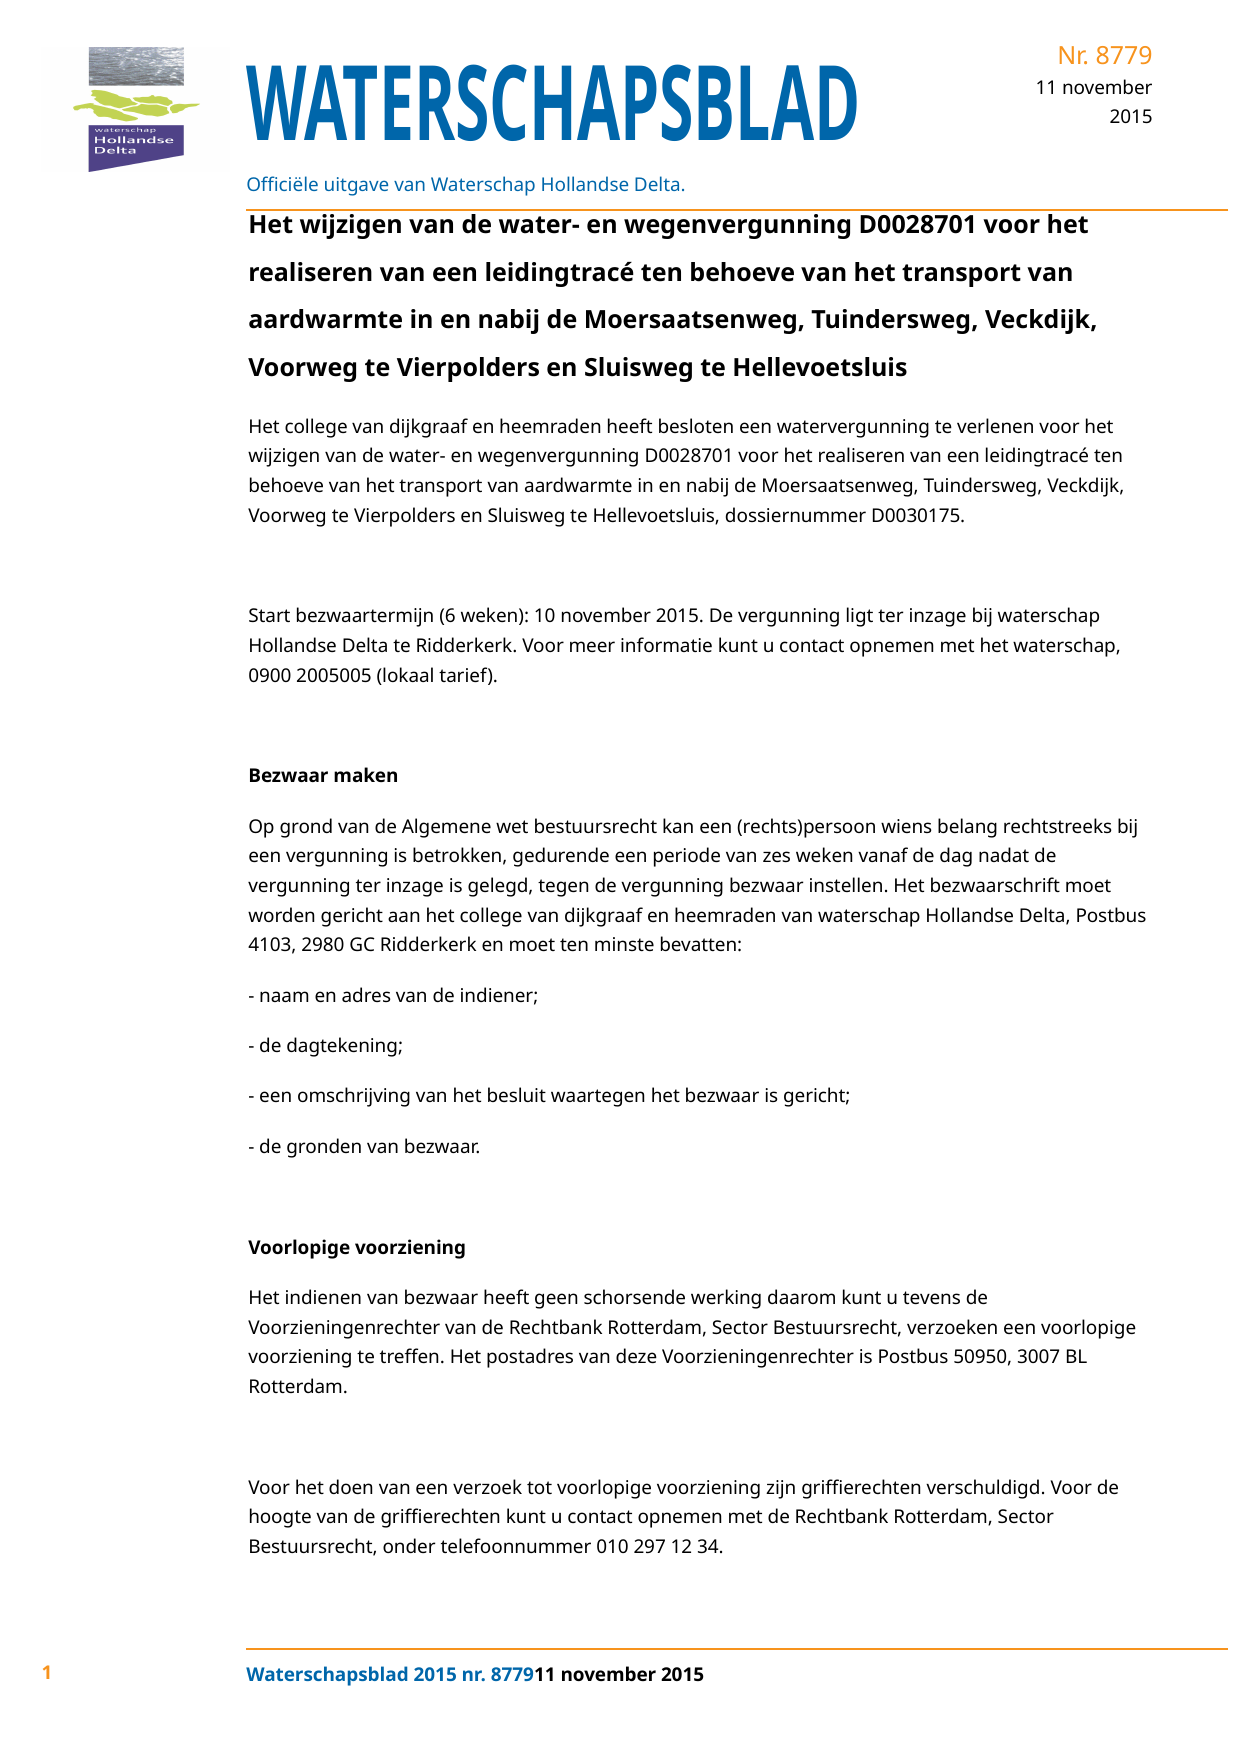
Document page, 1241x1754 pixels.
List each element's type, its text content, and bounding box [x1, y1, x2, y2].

text Het college van dijkgraaf en heemraden heeft besloten een watervergunning te verlenen voor het wijzigen van de water- en wegenvergunning D0028701 voor het realiseren van een leidingtracé ten behoeve van het transport van aardwarmte in en nabij de Moersaatsenweg, Tuindersweg, Veckdijk, Voorweg te Vierpolders en Sluisweg te Hellevoetsluis, dossiernummer D0030175. [248, 413, 1152, 528]
text Het wijzigen van de water- en wegenvergunning D0028701 voor het realiseren van een leidingtracé ten behoeve van het transport van aardwarmte in en nabij de Moersaatsenweg, Tuindersweg, Veckdijk, Voorweg te Vierpolders en Sluisweg te Hellevoetsluis [248, 211, 1152, 384]
text Start bezwaartermijn (6 weken): 10 november 2015. De vergunning ligt ter inzage bij waterschap Hollandse Delta te Ridderkerk. Voor meer informatie kunt u contact opnemen met het waterschap, 0900 2005005 (lokaal tarief). [248, 603, 1152, 688]
text Bezwaar maken [248, 763, 1152, 788]
text Op grond van de Algemene wet bestuursrecht kan een (rechts)persoon wiens belang rechtstreeks bij een vergunning is betrokken, gedurende een periode van zes weken vanaf de dag nadat de vergunning ter inzage is gelegd, tegen de vergunning bezwaar instellen. Het bezwaarschrift moet worden gericht aan het college van dijkgraaf en heemraden van waterschap Hollandse Delta, Postbus 4103, 2980 GC Ridderkerk en moet ten minste bevatten: [248, 813, 1152, 957]
picture [41, 47, 231, 172]
text - een omschrijving van het besluit waartegen het bezwaar is gericht; [248, 1083, 1152, 1108]
text Voor het doen van een verzoek tot voorlopige voorziening zijn griffierechten verschuldigd. Voor de hoogte van de griffierechten kunt u contact opnemen met de Rechtbank Rotterdam, Sector Bestuursrecht, onder telefoonnummer 010 297 12 34. [248, 1474, 1152, 1559]
text - de gronden van bezwaar. [248, 1133, 1152, 1159]
text - de dagtekening; [248, 1032, 1152, 1058]
text Voorlopige voorziening [248, 1234, 1152, 1260]
text Het indienen van bezwaar heeft geen schorsende werking daarom kunt u tevens de Voorzieningenrechter van de Rechtbank Rotterdam, Sector Bestuursrecht, verzoeken een voorlopige voorziening te treffen. Het postadres van deze Voorzieningenrechter is Postbus 50950, 3007 BL Rotterdam. [248, 1284, 1152, 1399]
text - naam en adres van de indiener; [248, 982, 1152, 1008]
